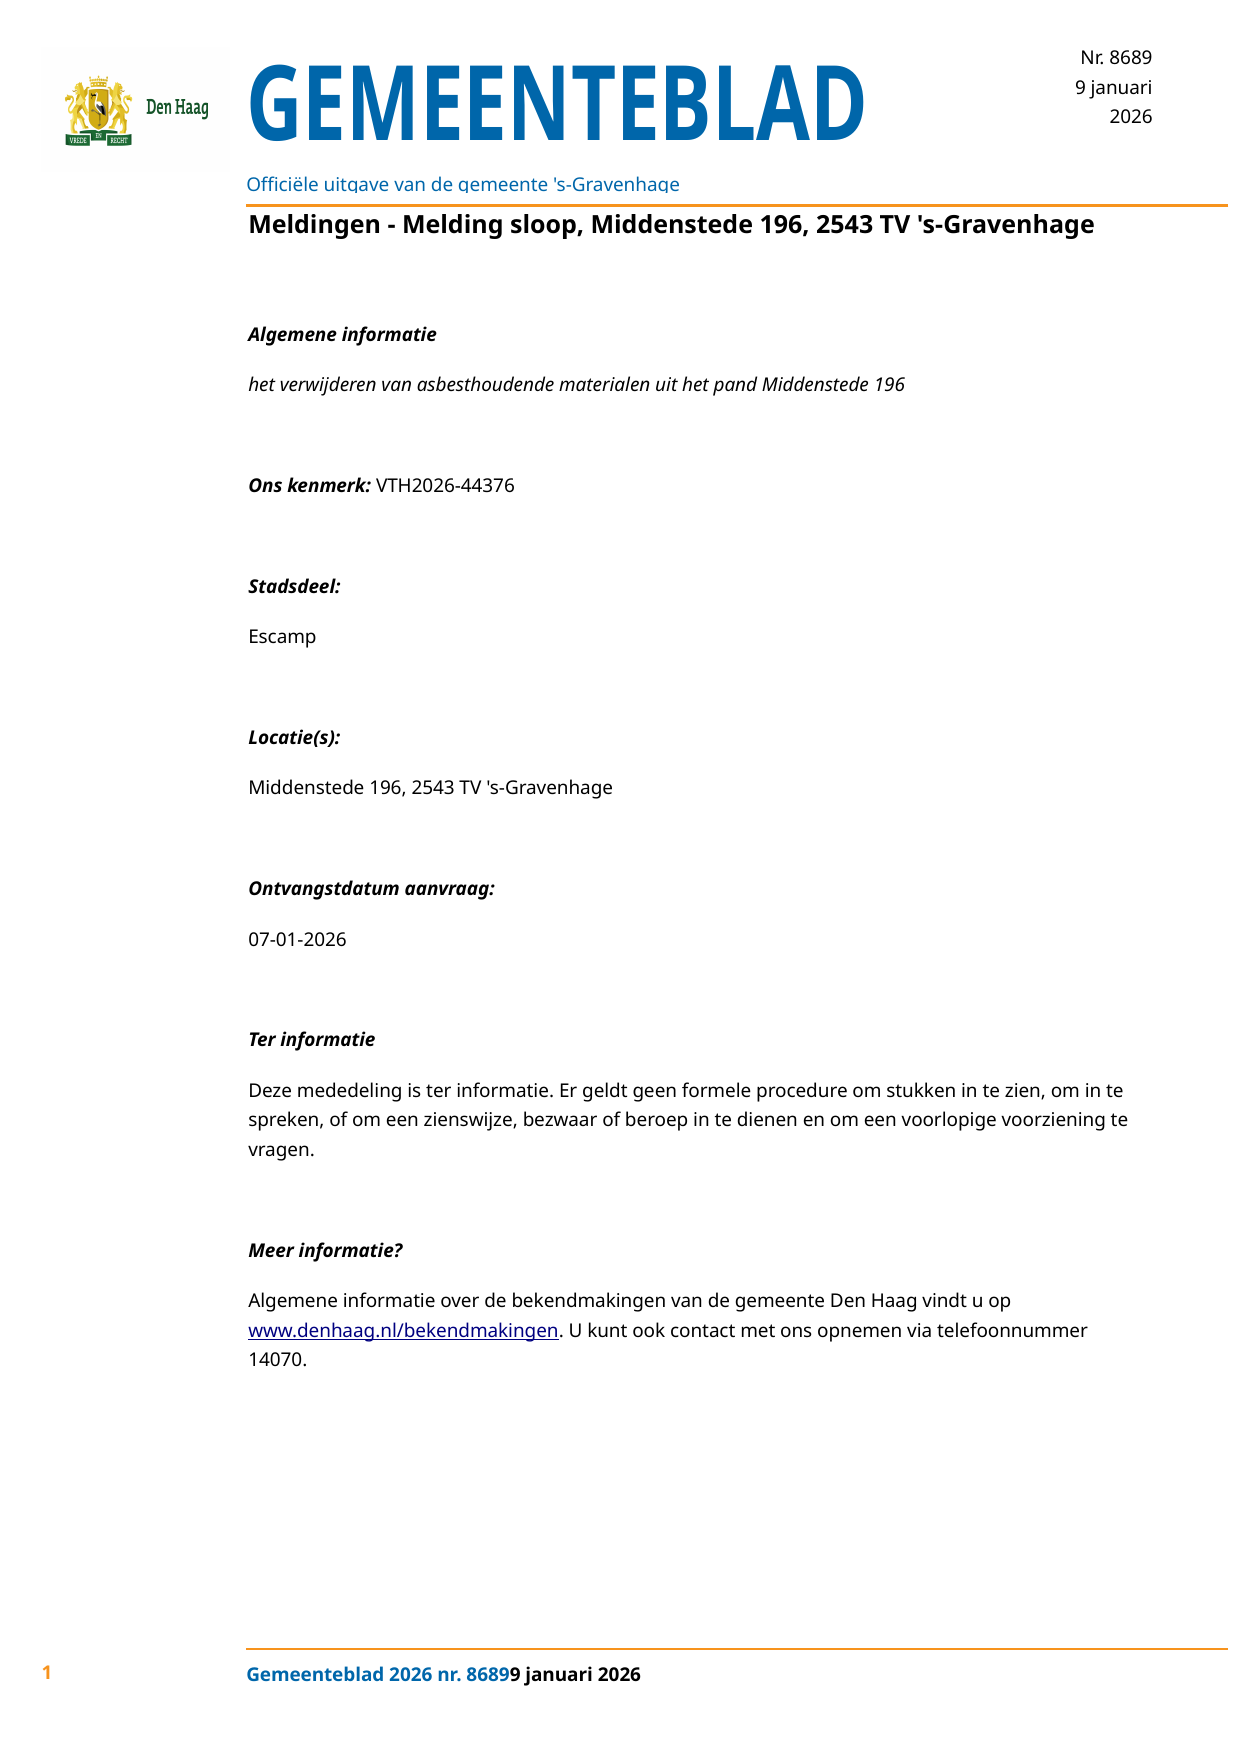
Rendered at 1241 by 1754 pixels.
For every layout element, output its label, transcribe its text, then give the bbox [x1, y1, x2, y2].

text Ons kenmerk: VTH2026-44376 [248, 472, 1152, 498]
text Meldingen - Melding sloop, Middenstede 196, 2543 TV 's-Gravenhage [248, 207, 1152, 241]
text Ontvangstdatum aanvraag: [248, 875, 1152, 901]
text Middenstede 196, 2543 TV 's-Gravenhage [248, 774, 1152, 800]
text Stadsdeel: [248, 573, 1152, 598]
text Locatie(s): [248, 724, 1152, 750]
text 07-01-2026 [248, 926, 1152, 951]
text Algemene informatie over de bekendmakingen van de gemeente Den Haag vindt u op www.denhaag.nl/bekendmakingen. U kunt ook contact met ons opnemen via telefoonnummer 14070. [248, 1287, 1152, 1372]
picture [41, 47, 231, 172]
text Escamp [248, 623, 1152, 649]
text Algemene informatie [248, 321, 1152, 346]
text Ter informatie [248, 1027, 1152, 1052]
text het verwijderen van asbesthoudende materialen uit het pand Middenstede 196 [248, 371, 1152, 397]
text Deze mededeling is ter informatie. Er geldt geen formele procedure om stukken in te zien, om in te spreken, of om een zienswijze, bezwaar of beroep in te dienen en om een voorlopige voorziening te vragen. [248, 1077, 1152, 1162]
text Meer informatie? [248, 1237, 1152, 1263]
